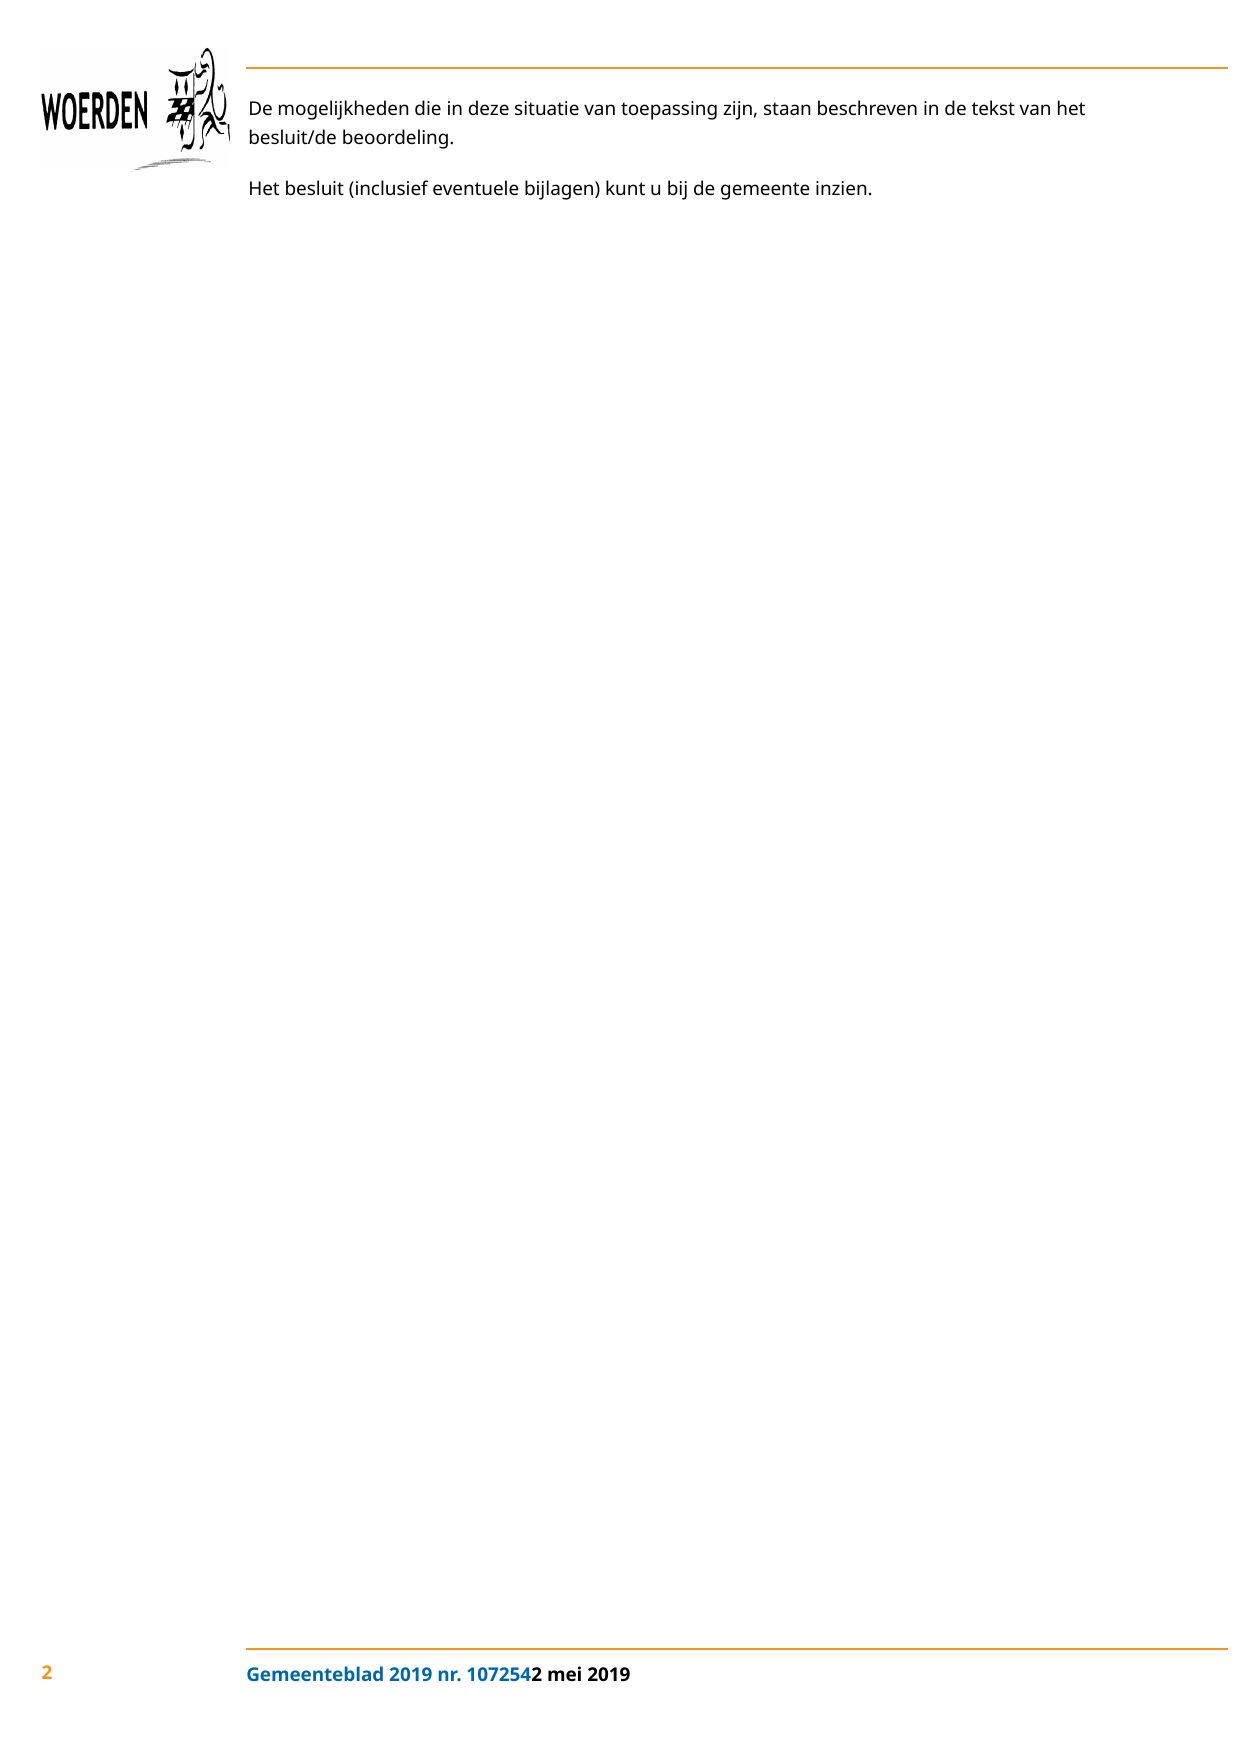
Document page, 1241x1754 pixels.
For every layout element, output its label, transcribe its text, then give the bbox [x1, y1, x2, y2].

text De mogelijkheden die in deze situatie van toepassing zijn, staan beschreven in de tekst van het besluit/de beoordeling. [248, 95, 1152, 150]
picture [41, 47, 231, 172]
text Het besluit (inclusief eventuele bijlagen) kunt u bij de gemeente inzien. [248, 175, 1152, 201]
